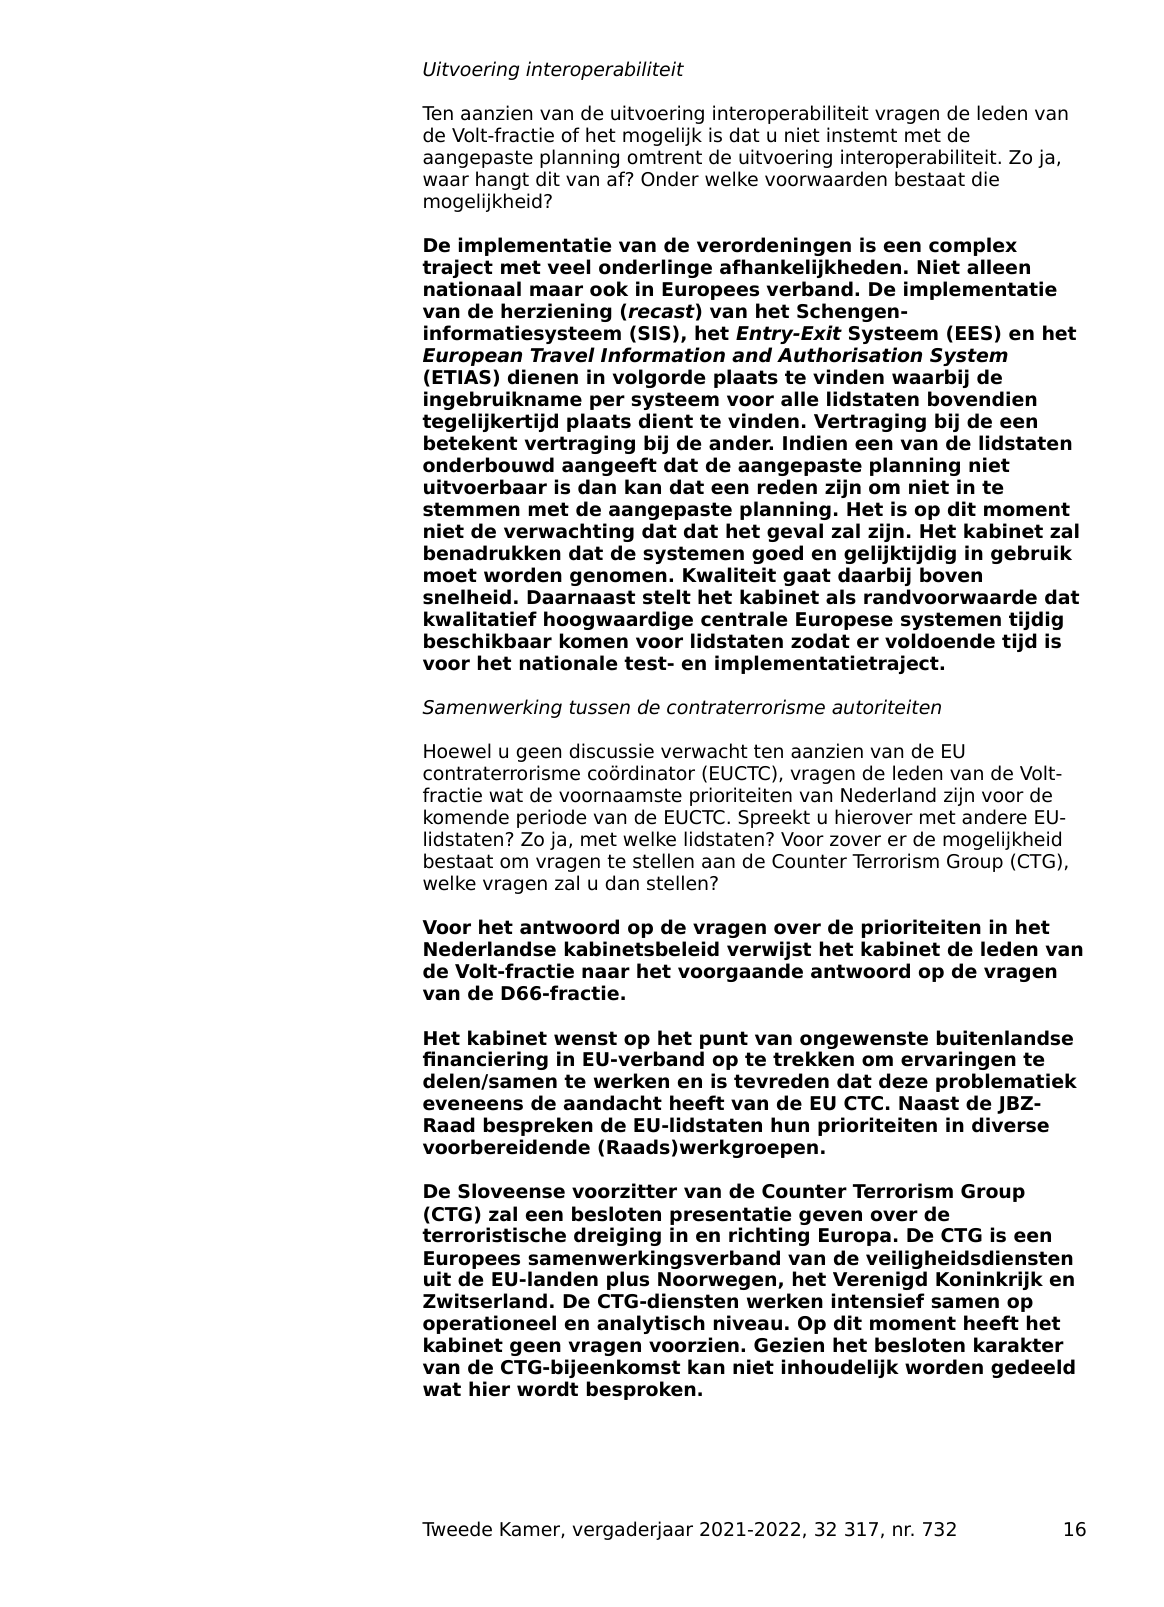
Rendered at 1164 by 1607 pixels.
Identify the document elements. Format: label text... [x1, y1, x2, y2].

text Ten aanzien van de uitvoering interoperabiliteit vragen de leden van de Volt-fractie of het mogelijk is dat u niet instemt met de aangepaste planning omtrent de uitvoering interoperabiliteit. Zo ja, waar hangt dit van af? Onder welke voorwaarden bestaat die mogelijkheid? [422, 103, 1087, 213]
text De Sloveense voorzitter van de Counter Terrorism Group (CTG) zal een besloten presentatie geven over de terroristische dreiging in en richting Europa. De CTG is een Europees samenwerkingsverband van de veiligheidsdiensten uit de EU-landen plus Noorwegen, het Verenigd Koninkrijk en Zwitserland. De CTG-diensten werken intensief samen op operationeel en analytisch niveau. Op dit moment heeft het kabinet geen vragen voorzien. Gezien het besloten karakter van de CTG-bijeenkomst kan niet inhoudelijk worden gedeeld wat hier wordt besproken. [422, 1181, 1087, 1401]
text Het kabinet wenst op het punt van ongewenste buitenlandse financiering in EU-verband op te trekken om ervaringen te delen/samen te werken en is tevreden dat deze problematiek eveneens de aandacht heeft van de EU CTC. Naast de JBZ-Raad bespreken de EU-lidstaten hun prioriteiten in diverse voorbereidende (Raads)werkgroepen. [422, 1027, 1087, 1159]
subtitle Uitvoering interoperabiliteit [422, 59, 1087, 81]
text Hoewel u geen discussie verwacht ten aanzien van de EU contraterrorisme coördinator (EUCTC), vragen de leden van de Volt-fractie wat de voornaamste prioriteiten van Nederland zijn voor de komende periode van de EUCTC. Spreekt u hierover met andere EU-lidstaten? Zo ja, met welke lidstaten? Voor zover er de mogelijkheid bestaat om vragen te stellen aan de Counter Terrorism Group (CTG), welke vragen zal u dan stellen? [422, 741, 1087, 895]
text De implementatie van de verordeningen is een complex traject met veel onderlinge afhankelijkheden. Niet alleen nationaal maar ook in Europees verband. De implementatie van de herziening (recast) van het Schengen-informatiesysteem (SIS), het Entry-Exit Systeem (EES) en het European Travel Information and Authorisation System (ETIAS) dienen in volgorde plaats te vinden waarbij de ingebruikname per systeem voor alle lidstaten bovendien tegelijkertijd plaats dient te vinden. Vertraging bij de een betekent vertraging bij de ander. Indien een van de lidstaten onderbouwd aangeeft dat de aangepaste planning niet uitvoerbaar is dan kan dat een reden zijn om niet in te stemmen met de aangepaste planning. Het is op dit moment niet de verwachting dat dat het geval zal zijn. Het kabinet zal benadrukken dat de systemen goed en gelijktijdig in gebruik moet worden genomen. Kwaliteit gaat daarbij boven snelheid. Daarnaast stelt het kabinet als randvoorwaarde dat kwalitatief hoogwaardige centrale Europese systemen tijdig beschikbaar komen voor lidstaten zodat er voldoende tijd is voor het nationale test- en implementatietraject. [422, 235, 1087, 675]
text Voor het antwoord op de vragen over de prioriteiten in het Nederlandse kabinetsbeleid verwijst het kabinet de leden van de Volt-fractie naar het voorgaande antwoord op de vragen van de D66-fractie. [422, 917, 1087, 1005]
subtitle Samenwerking tussen de contraterrorisme autoriteiten [422, 697, 1087, 719]
